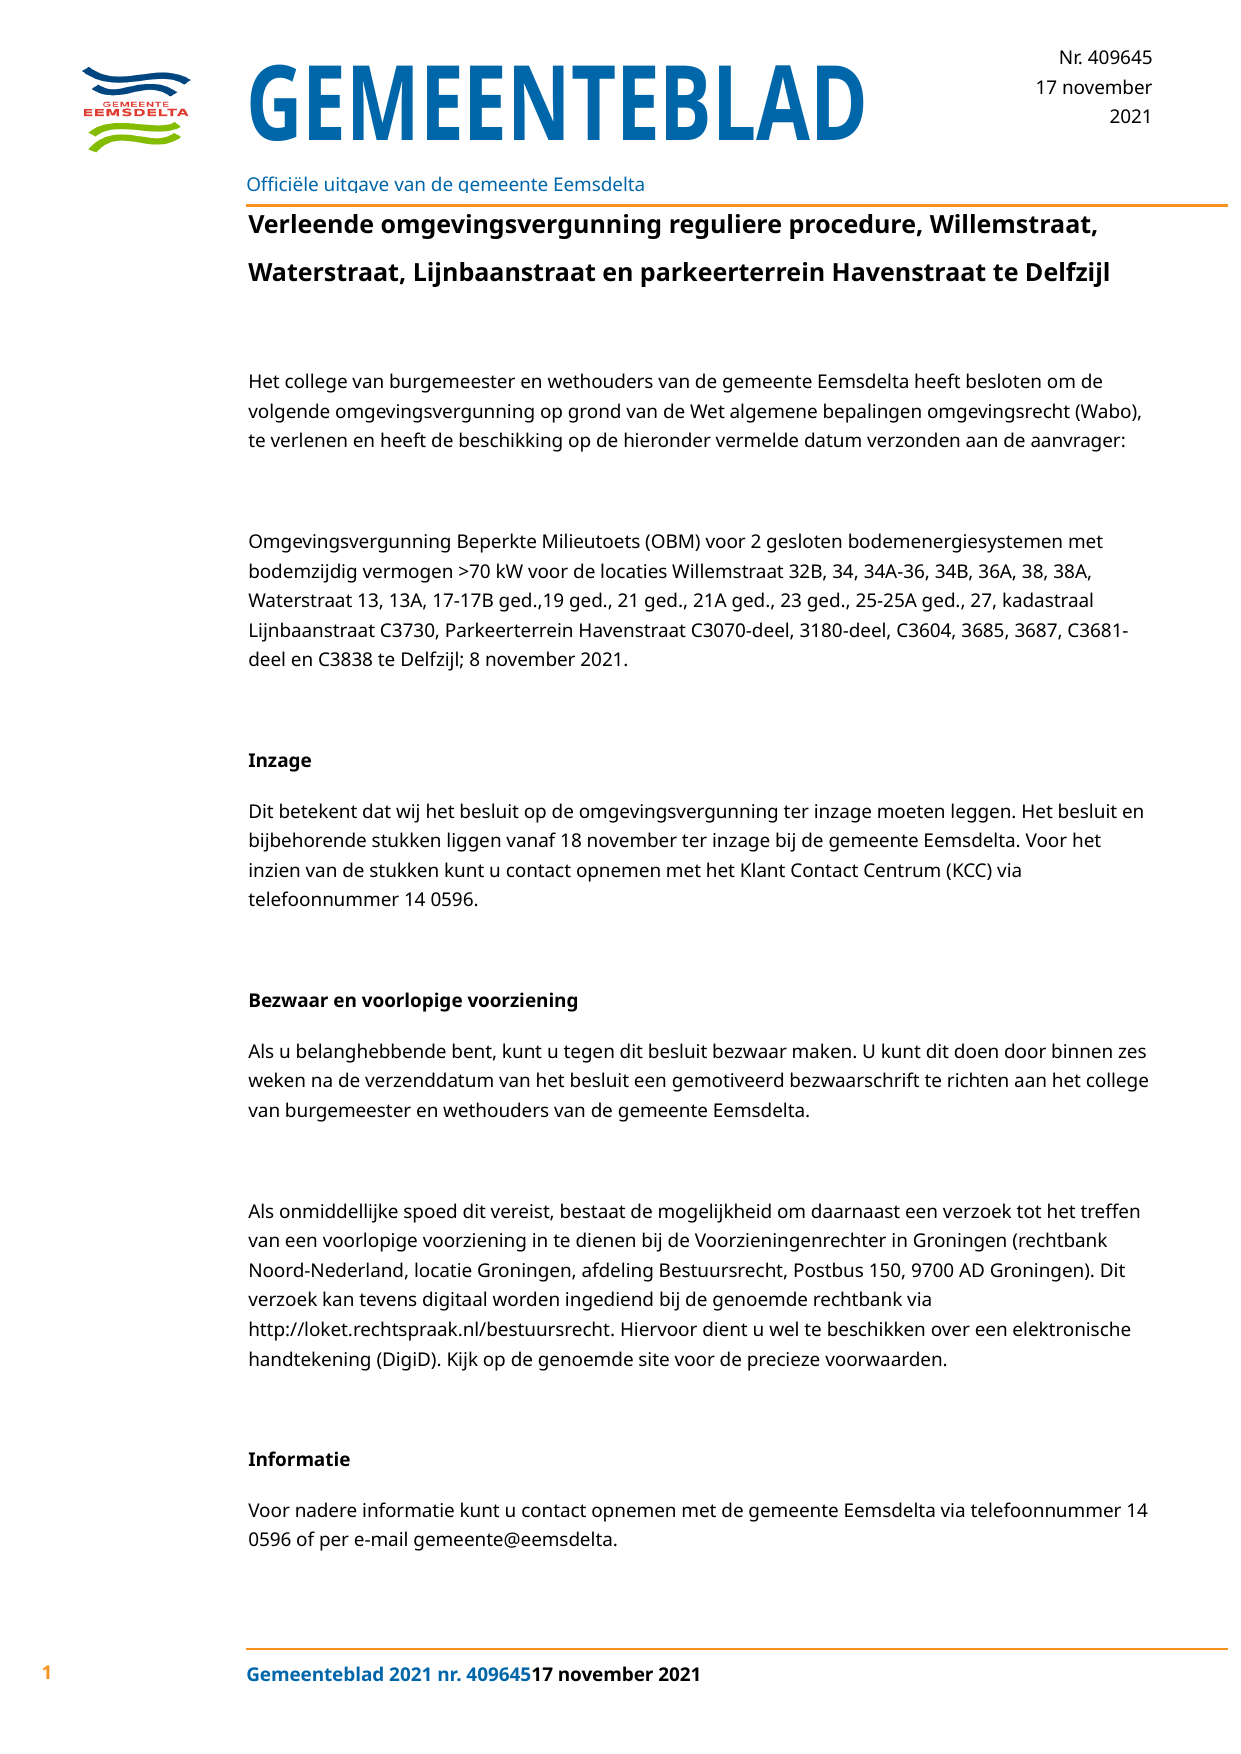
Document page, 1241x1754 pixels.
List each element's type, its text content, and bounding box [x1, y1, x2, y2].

text Voor nadere informatie kunt u contact opnemen met de gemeente Eemsdelta via telefoonnummer 14 0596 of per e-mail gemeente@eemsdelta. [248, 1497, 1152, 1552]
text Verleende omgevingsvergunning reguliere procedure, Willemstraat, Waterstraat, Lijnbaanstraat en parkeerterrein Havenstraat te Delfzijl [248, 207, 1152, 288]
text Inzage [248, 747, 1152, 773]
picture [41, 47, 231, 172]
text Dit betekent dat wij het besluit op de omgevingsvergunning ter inzage moeten leggen. Het besluit en bijbehorende stukken liggen vanaf 18 november ter inzage bij de gemeente Eemsdelta. Voor het inzien van de stukken kunt u contact opnemen met het Klant Contact Centrum (KCC) via telefoonnummer 14 0596. [248, 798, 1152, 912]
text Informatie [248, 1447, 1152, 1472]
text Het college van burgemeester en wethouders van de gemeente Eemsdelta heeft besloten om de volgende omgevingsvergunning op grond van de Wet algemene bepalingen omgevingsrecht (Wabo), te verlenen en heeft de beschikking op de hieronder vermelde datum verzonden aan de aanvrager: [248, 368, 1152, 453]
text Omgevingsvergunning Beperkte Milieutoets (OBM) voor 2 gesloten bodemenergiesystemen met bodemzijdig vermogen >70 kW voor de locaties Willemstraat 32B, 34, 34A-36, 34B, 36A, 38, 38A, Waterstraat 13, 13A, 17-17B ged.,19 ged., 21 ged., 21A ged., 23 ged., 25-25A ged., 27, kadastraal Lijnbaanstraat C3730, Parkeerterrein Havenstraat C3070-deel, 3180-deel, C3604, 3685, 3687, C3681-deel en C3838 te Delfzijl; 8 november 2021. [248, 528, 1152, 672]
text Als onmiddellijke spoed dit vereist, bestaat de mogelijkheid om daarnaast een verzoek tot het treffen van een voorlopige voorziening in te dienen bij de Voorzieningenrechter in Groningen (rechtbank Noord-Nederland, locatie Groningen, afdeling Bestuursrecht, Postbus 150, 9700 AD Groningen). Dit verzoek kan tevens digitaal worden ingediend bij de genoemde rechtbank via http://loket.rechtspraak.nl/bestuursrecht. Hiervoor dient u wel te beschikken over een elektronische handtekening (DigiD). Kijk op de genoemde site voor de precieze voorwaarden. [248, 1198, 1152, 1372]
text Bezwaar en voorlopige voorziening [248, 987, 1152, 1013]
text Als u belanghebbende bent, kunt u tegen dit besluit bezwaar maken. U kunt dit doen door binnen zes weken na de verzenddatum van het besluit een gemotiveerd bezwaarschrift te richten aan het college van burgemeester en wethouders van de gemeente Eemsdelta. [248, 1038, 1152, 1123]
